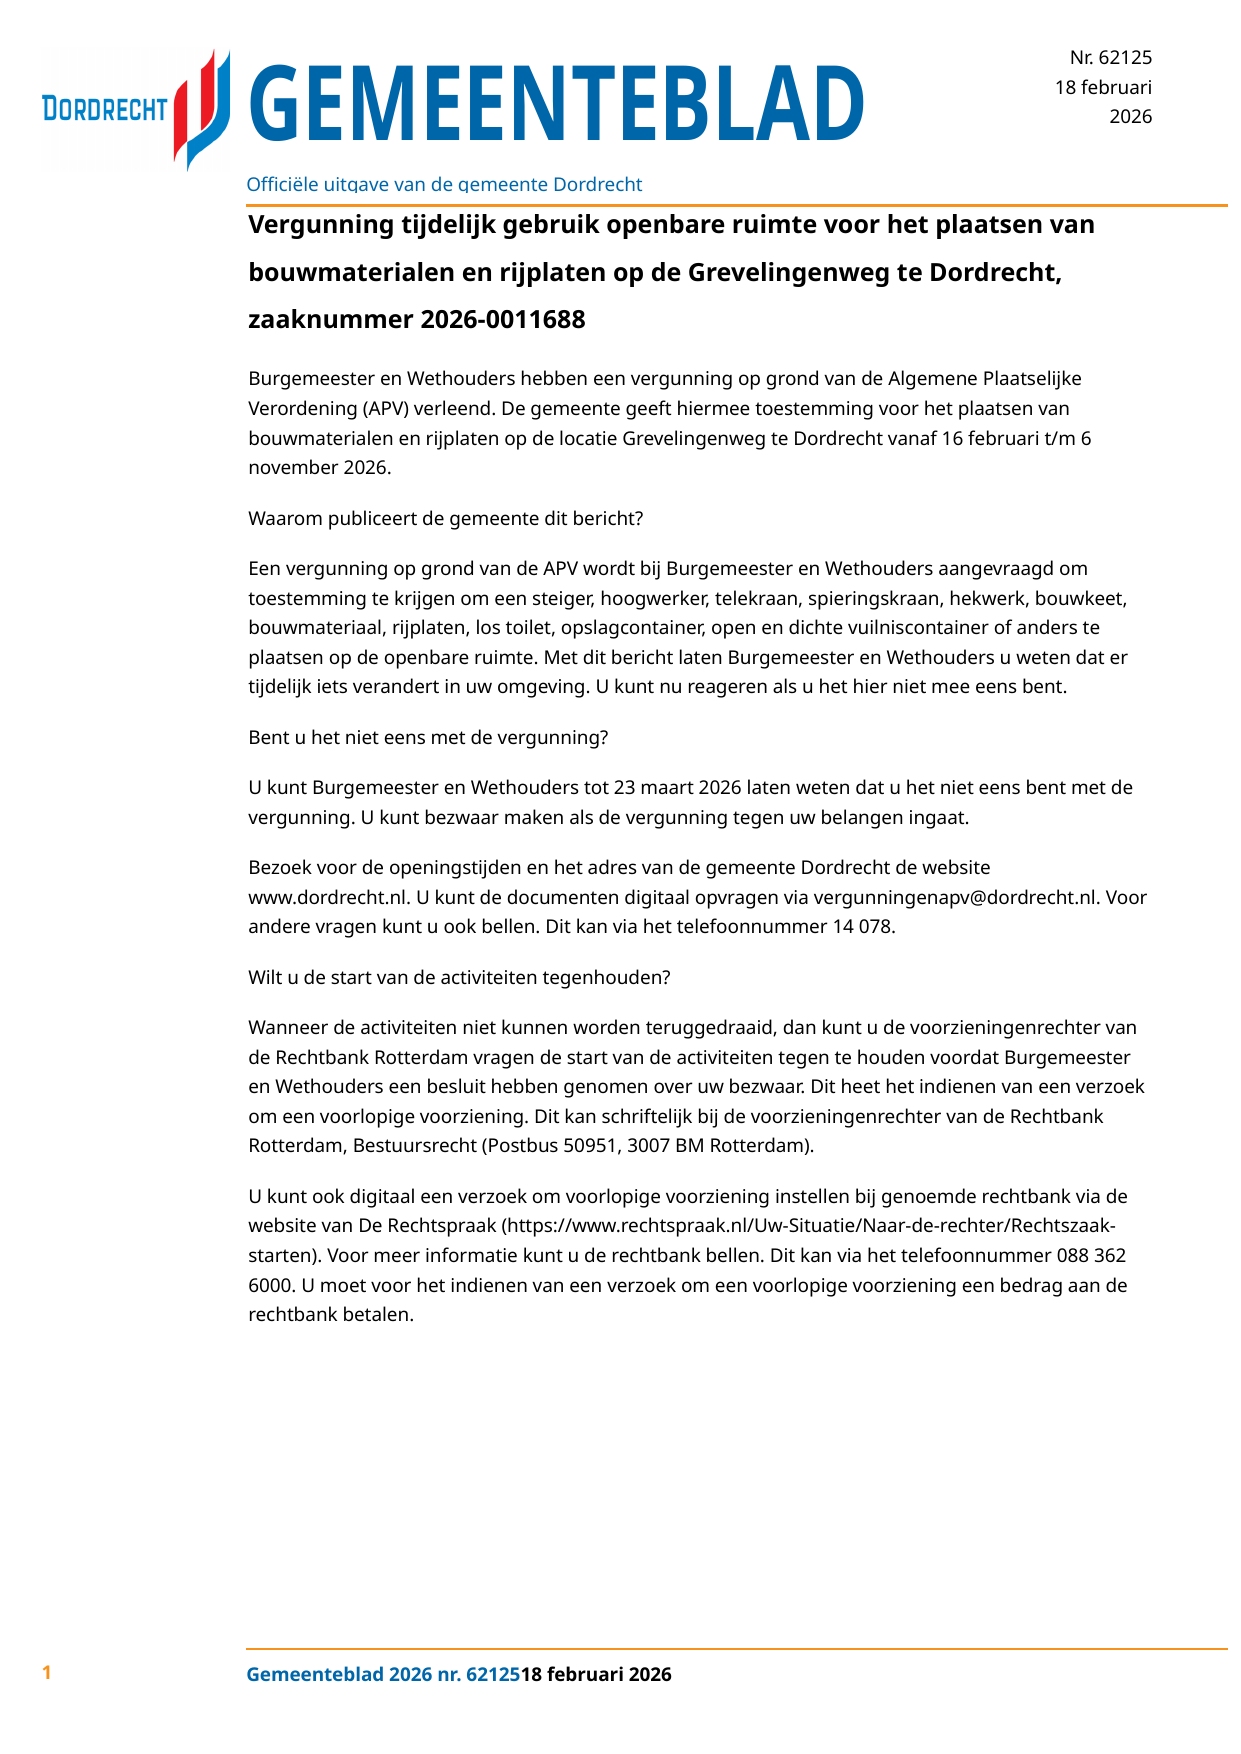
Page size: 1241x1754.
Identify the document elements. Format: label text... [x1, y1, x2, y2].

text Burgemeester en Wethouders hebben een vergunning op grond van de Algemene Plaatselijke Verordening (APV) verleend. De gemeente geeft hiermee toestemming voor het plaatsen van bouwmaterialen en rijplaten op de locatie Grevelingenweg te Dordrecht vanaf 16 februari t/m 6 november 2026. [248, 366, 1152, 480]
text Vergunning tijdelijk gebruik openbare ruimte voor het plaatsen van bouwmaterialen en rijplaten op de Grevelingenweg te Dordrecht, zaaknummer 2026-0011688 [248, 207, 1152, 336]
text Een vergunning op grond van de APV wordt bij Burgemeester en Wethouders aangevraagd om toestemming te krijgen om een steiger, hoogwerker, telekraan, spieringskraan, hekwerk, bouwkeet, bouwmateriaal, rijplaten, los toilet, opslagcontainer, open en dichte vuilniscontainer of anders te plaatsen op de openbare ruimte. Met dit bericht laten Burgemeester en Wethouders u weten dat er tijdelijk iets verandert in uw omgeving. U kunt nu reageren als u het hier niet mee eens bent. [248, 555, 1152, 699]
text Bezoek voor de openingstijden en het adres van de gemeente Dordrecht de website www.dordrecht.nl. U kunt de documenten digitaal opvragen via vergunningenapv@dordrecht.nl. Voor andere vragen kunt u ook bellen. Dit kan via het telefoonnummer 14 078. [248, 854, 1152, 939]
text Wilt u de start van de activiteiten tegenhouden? [248, 964, 1152, 989]
text Bent u het niet eens met de vergunning? [248, 724, 1152, 749]
picture [41, 47, 231, 172]
text U kunt Burgemeester en Wethouders tot 23 maart 2026 laten weten dat u het niet eens bent met de vergunning. U kunt bezwaar maken als de vergunning tegen uw belangen ingaat. [248, 774, 1152, 829]
text Wanneer de activiteiten niet kunnen worden teruggedraaid, dan kunt u de voorzieningenrechter van de Rechtbank Rotterdam vragen de start van de activiteiten tegen te houden voordat Burgemeester en Wethouders een besluit hebben genomen over uw bezwaar. Dit heet het indienen van een verzoek om een voorlopige voorziening. Dit kan schriftelijk bij de voorzieningenrechter van de Rechtbank Rotterdam, Bestuursrecht (Postbus 50951, 3007 BM Rotterdam). [248, 1014, 1152, 1158]
text Waarom publiceert de gemeente dit bericht? [248, 505, 1152, 530]
text U kunt ook digitaal een verzoek om voorlopige voorziening instellen bij genoemde rechtbank via de website van De Rechtspraak (https://www.rechtspraak.nl/Uw-Situatie/Naar-de-rechter/Rechtszaak-starten). Voor meer informatie kunt u de rechtbank bellen. Dit kan via het telefoonnummer 088 362 6000. U moet voor het indienen van een verzoek om een voorlopige voorziening een bedrag aan de rechtbank betalen. [248, 1183, 1152, 1327]
